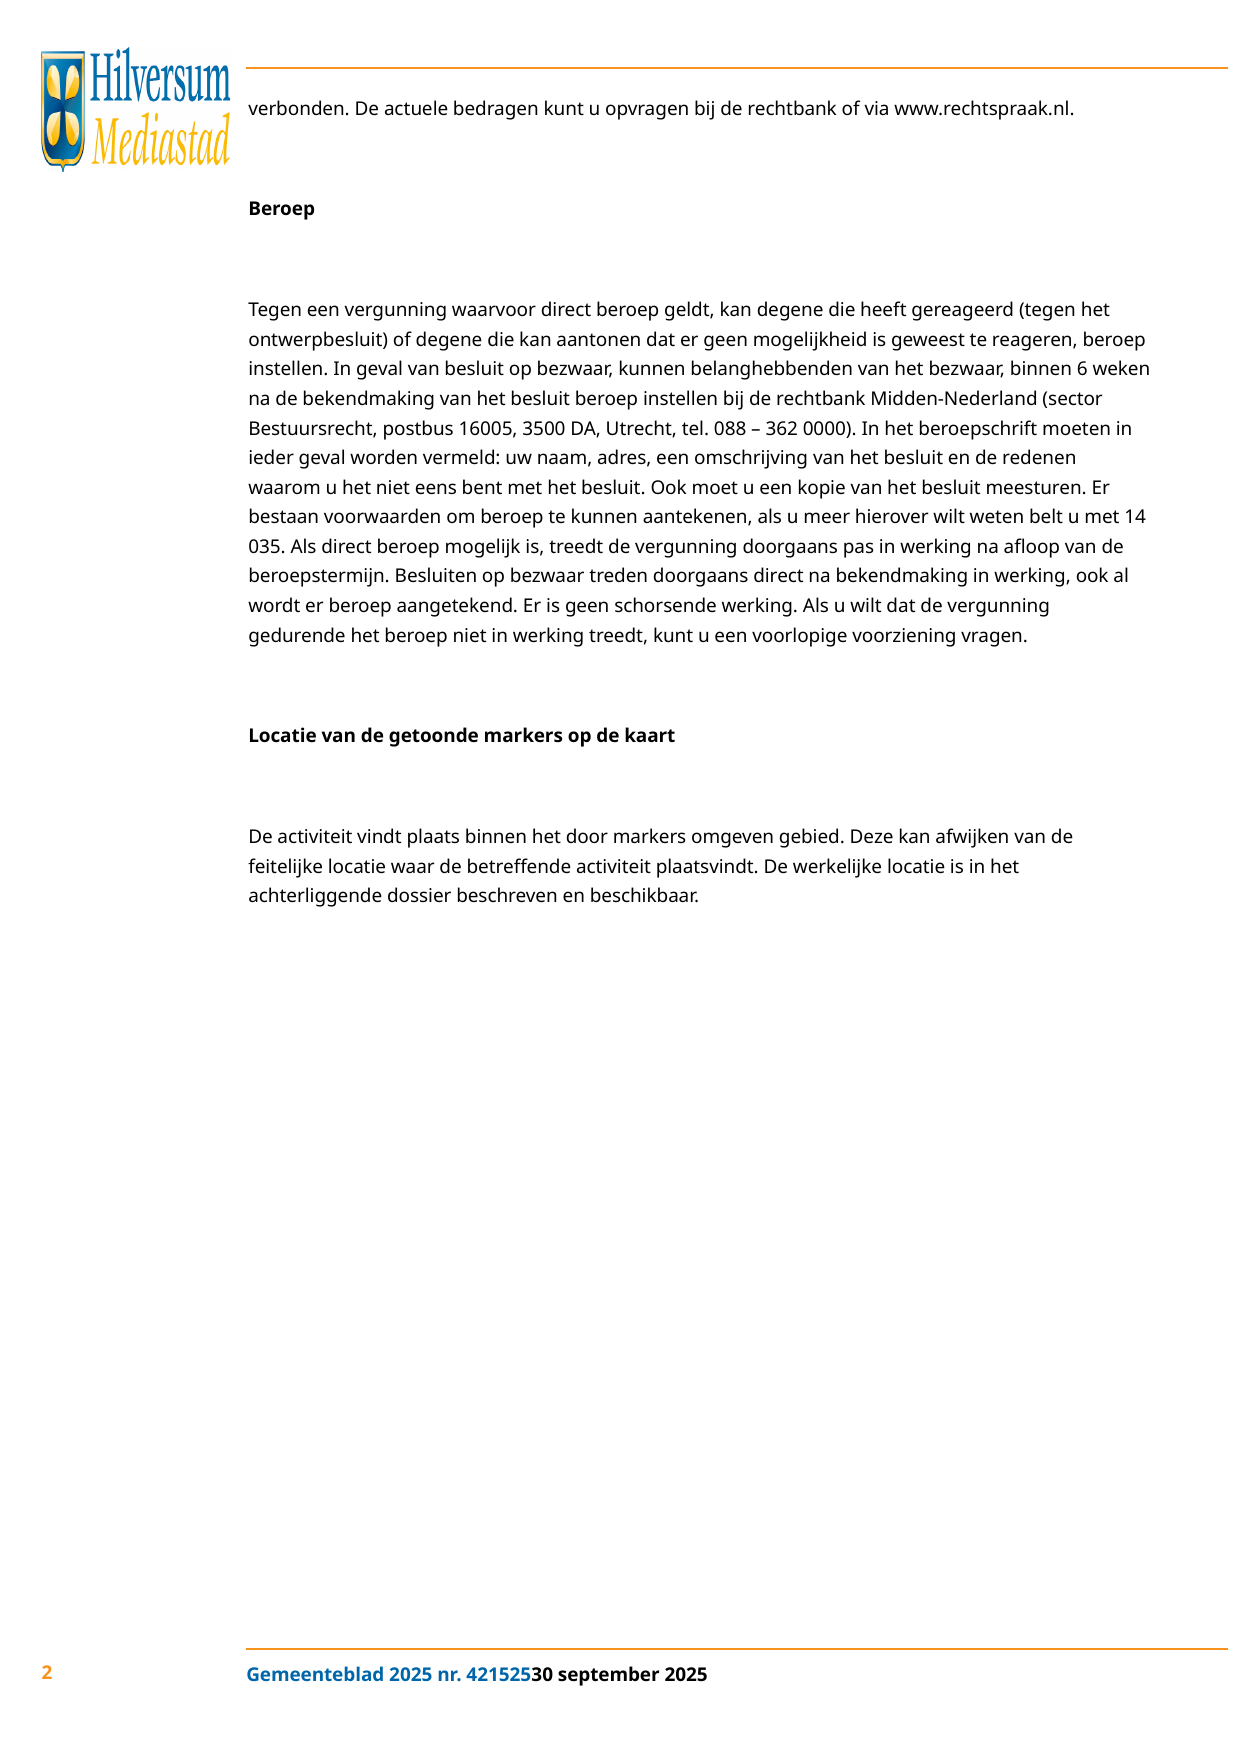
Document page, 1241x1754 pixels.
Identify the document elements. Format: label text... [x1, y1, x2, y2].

text Tegen een vergunning waarvoor direct beroep geldt, kan degene die heeft gereageerd (tegen het ontwerpbesluit) of degene die kan aantonen dat er geen mogelijkheid is geweest te reageren, beroep instellen. In geval van besluit op bezwaar, kunnen belanghebbenden van het bezwaar, binnen 6 weken na de bekendmaking van het besluit beroep instellen bij de rechtbank Midden-Nederland (sector Bestuursrecht, postbus 16005, 3500 DA, Utrecht, tel. 088 – 362 0000). In het beroepschrift moeten in ieder geval worden vermeld: uw naam, adres, een omschrijving van het besluit en de redenen waarom u het niet eens bent met het besluit. Ook moet u een kopie van het besluit meesturen. Er bestaan voorwaarden om beroep te kunnen aantekenen, als u meer hierover wilt weten belt u met 14 035. Als direct beroep mogelijk is, treedt de vergunning doorgaans pas in werking na afloop van de beroepstermijn. Besluiten op bezwaar treden doorgaans direct na bekendmaking in werking, ook al wordt er beroep aangetekend. Er is geen schorsende werking. Als u wilt dat de vergunning gedurende het beroep niet in werking treedt, kunt u een voorlopige voorziening vragen. [248, 296, 1152, 648]
text Beroep [248, 196, 1152, 221]
picture [41, 47, 231, 172]
text verbonden. De actuele bedragen kunt u opvragen bij de rechtbank of via www.rechtspraak.nl. [248, 95, 1152, 121]
text Locatie van de getoonde markers op de kaart [248, 723, 1152, 748]
text De activiteit vindt plaats binnen het door markers omgeven gebied. Deze kan afwijken van de feitelijke locatie waar de betreffende activiteit plaatsvindt. De werkelijke locatie is in het achterliggende dossier beschreven en beschikbaar. [248, 823, 1152, 908]
